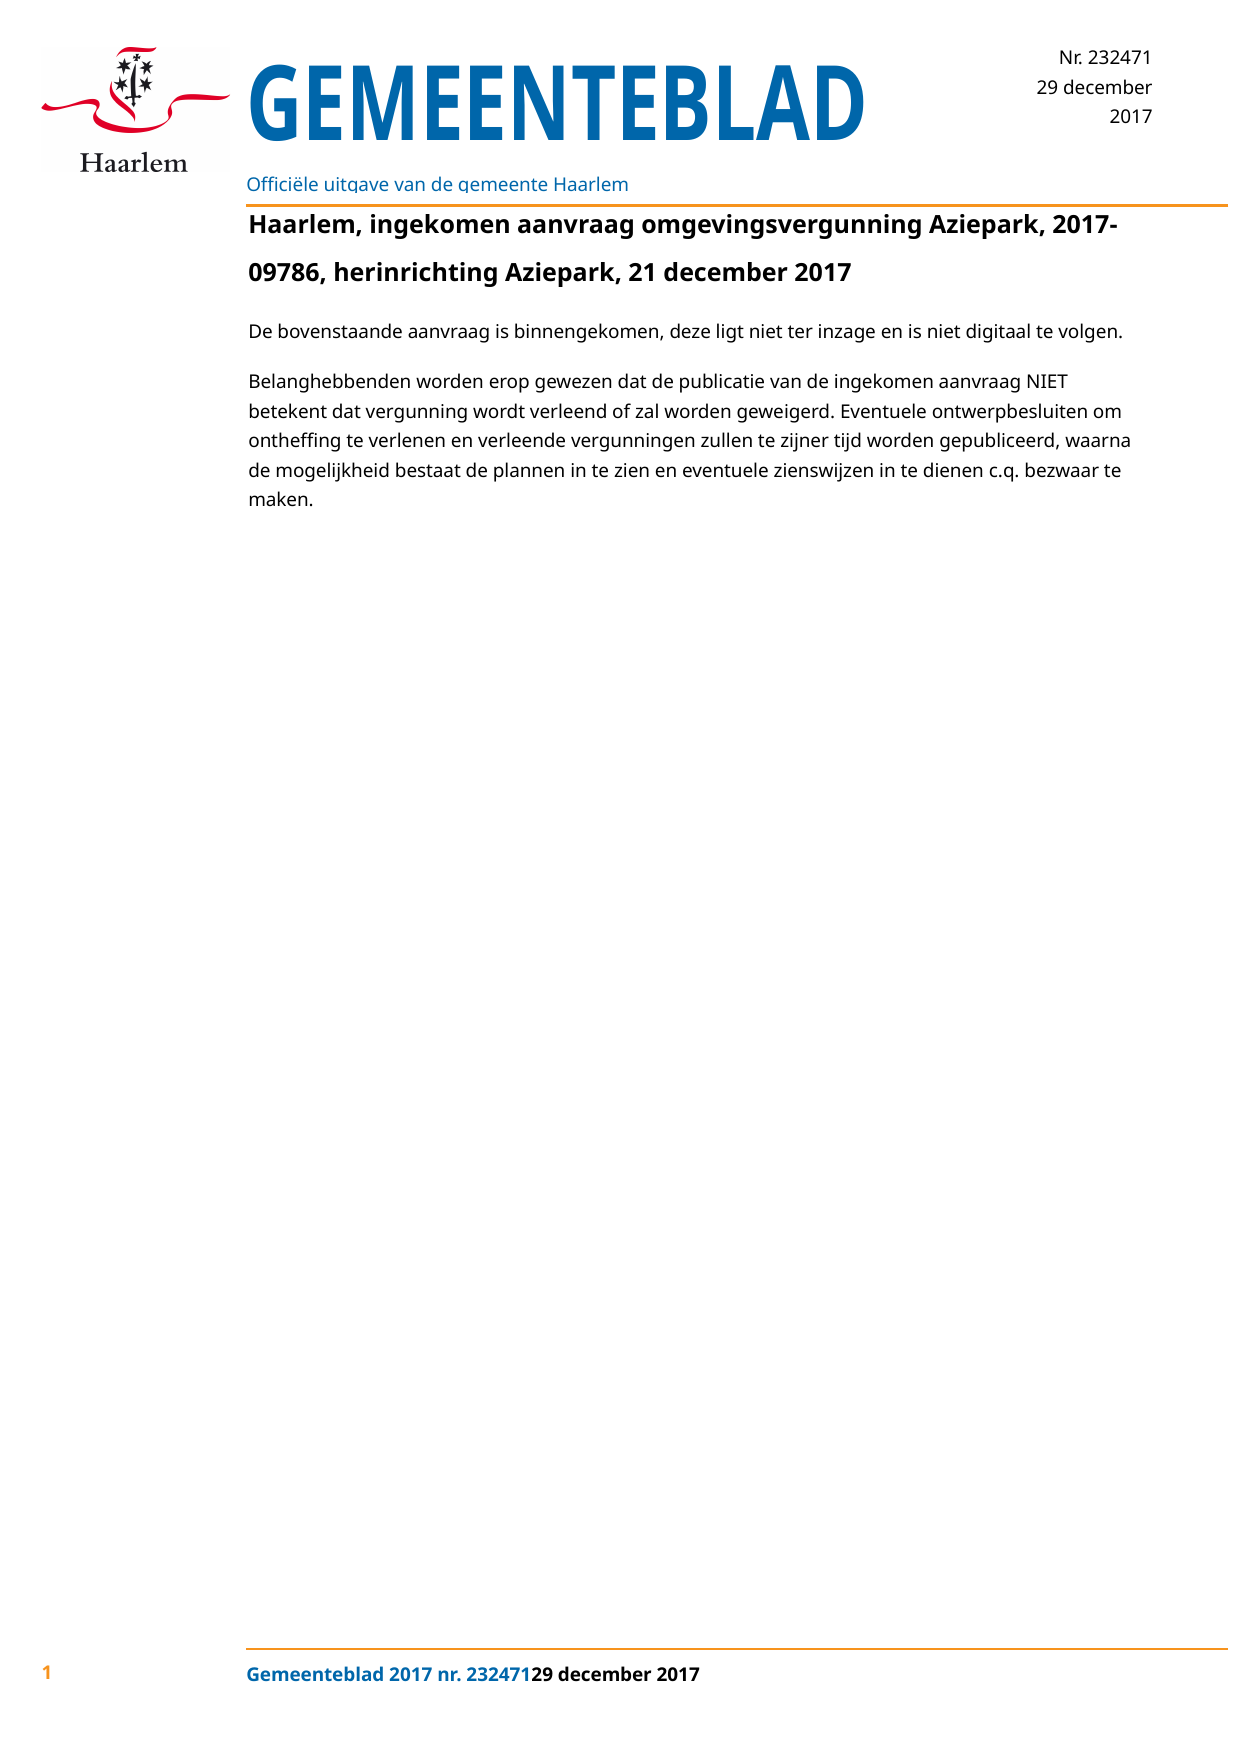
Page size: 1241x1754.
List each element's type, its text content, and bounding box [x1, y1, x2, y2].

text Belanghebbenden worden erop gewezen dat de publicatie van de ingekomen aanvraag NIET betekent dat vergunning wordt verleend of zal worden geweigerd. Eventuele ontwerpbesluiten om ontheffing te verlenen en verleende vergunningen zullen te zijner tijd worden gepubliceerd, waarna de mogelijkheid bestaat de plannen in te zien en eventuele zienswijzen in te dienen c.q. bezwaar te maken. [248, 368, 1152, 512]
picture [41, 47, 231, 172]
text Haarlem, ingekomen aanvraag omgevingsvergunning Aziepark, 2017-09786, herinrichting Aziepark, 21 december 2017 [248, 207, 1152, 288]
text De bovenstaande aanvraag is binnengekomen, deze ligt niet ter inzage en is niet digitaal te volgen. [248, 318, 1152, 344]
